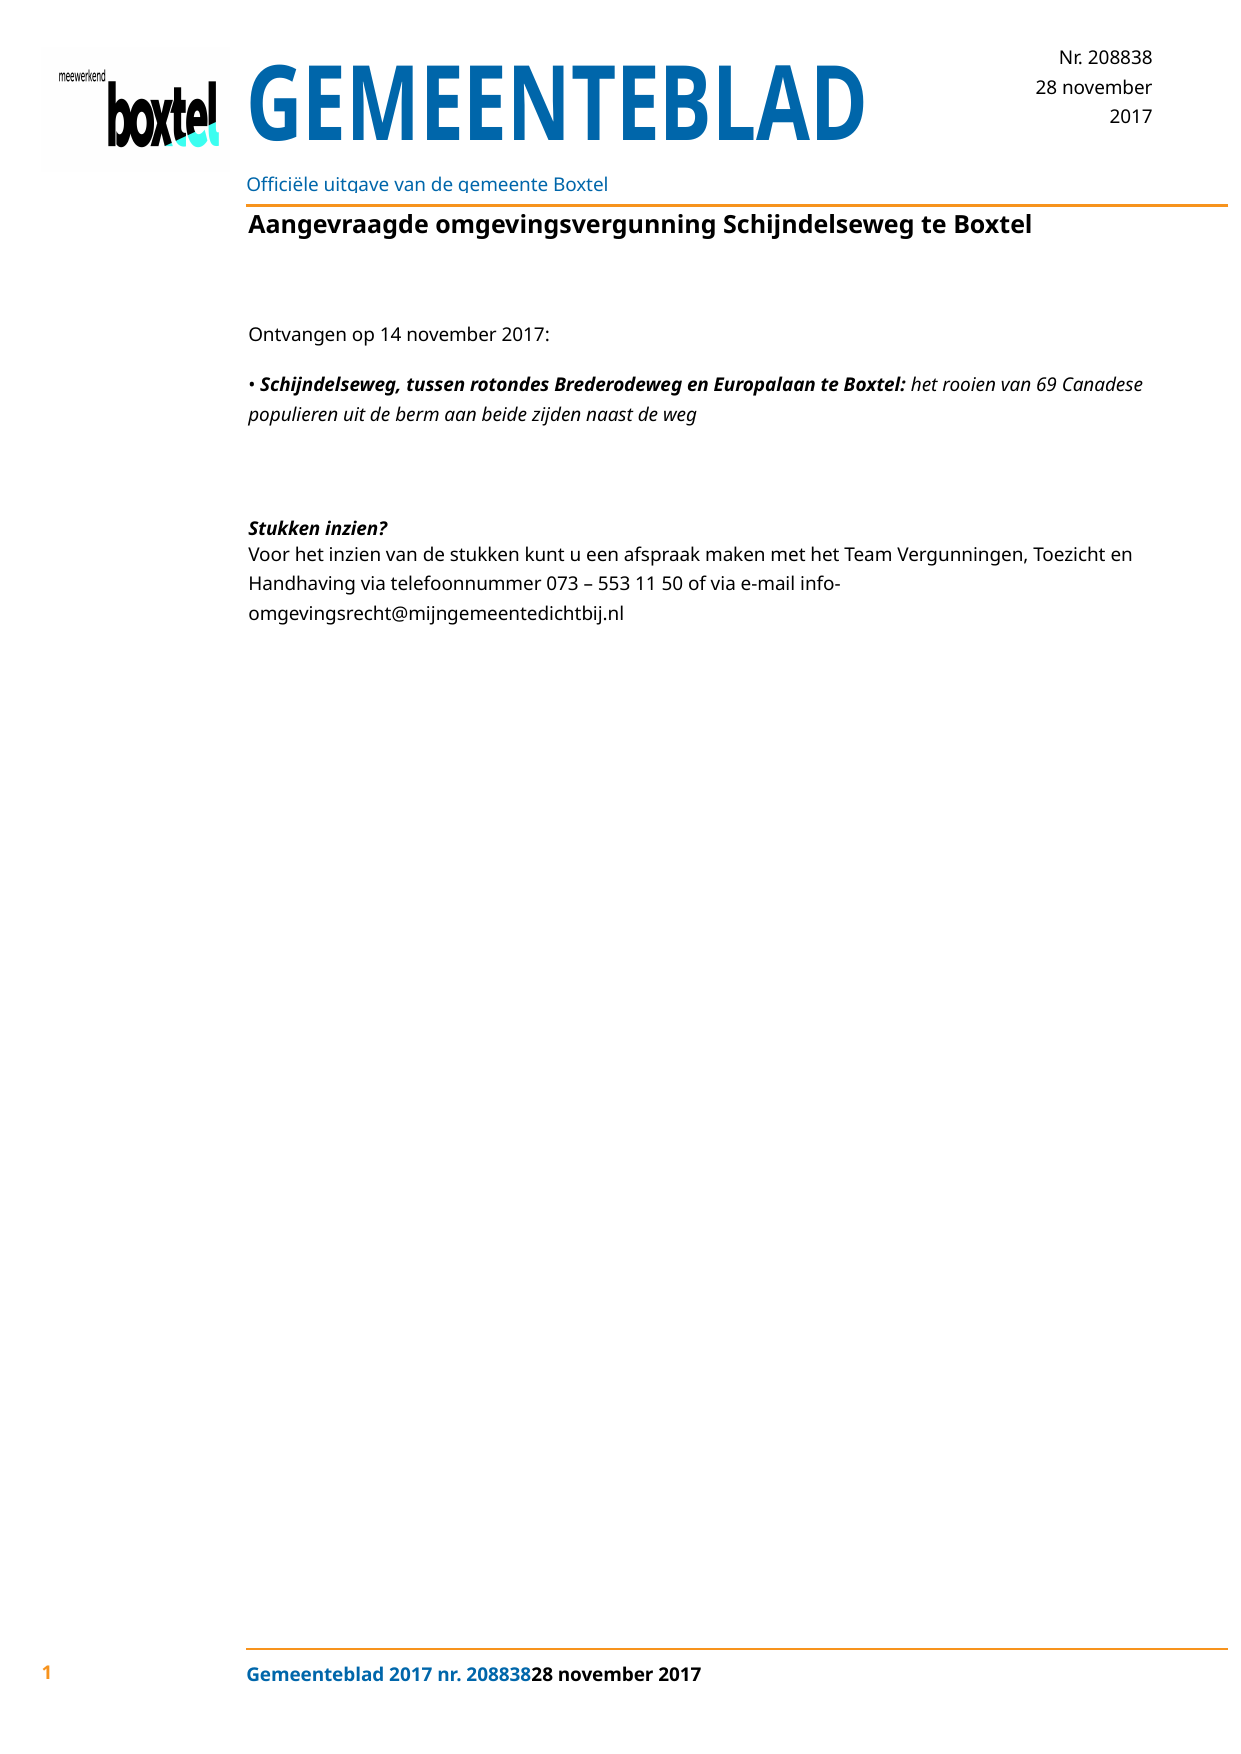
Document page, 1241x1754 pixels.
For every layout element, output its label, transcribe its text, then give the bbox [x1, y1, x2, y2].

text Ontvangen op 14 november 2017: [248, 321, 1152, 346]
picture [41, 47, 231, 172]
text • Schijndelseweg, tussen rotondes Brederodeweg en Europalaan te Boxtel: het rooien van 69 Canadese populieren uit de berm aan beide zijden naast de weg [248, 371, 1152, 426]
text Stukken inzien? [248, 515, 1152, 541]
text Aangevraagde omgevingsvergunning Schijndelseweg te Boxtel [248, 207, 1152, 241]
text Voor het inzien van de stukken kunt u een afspraak maken met het Team Vergunningen, Toezicht en Handhaving via telefoonnummer 073 – 553 11 50 of via e-mail info-omgevingsrecht@mijngemeentedichtbij.nl [248, 541, 1152, 626]
